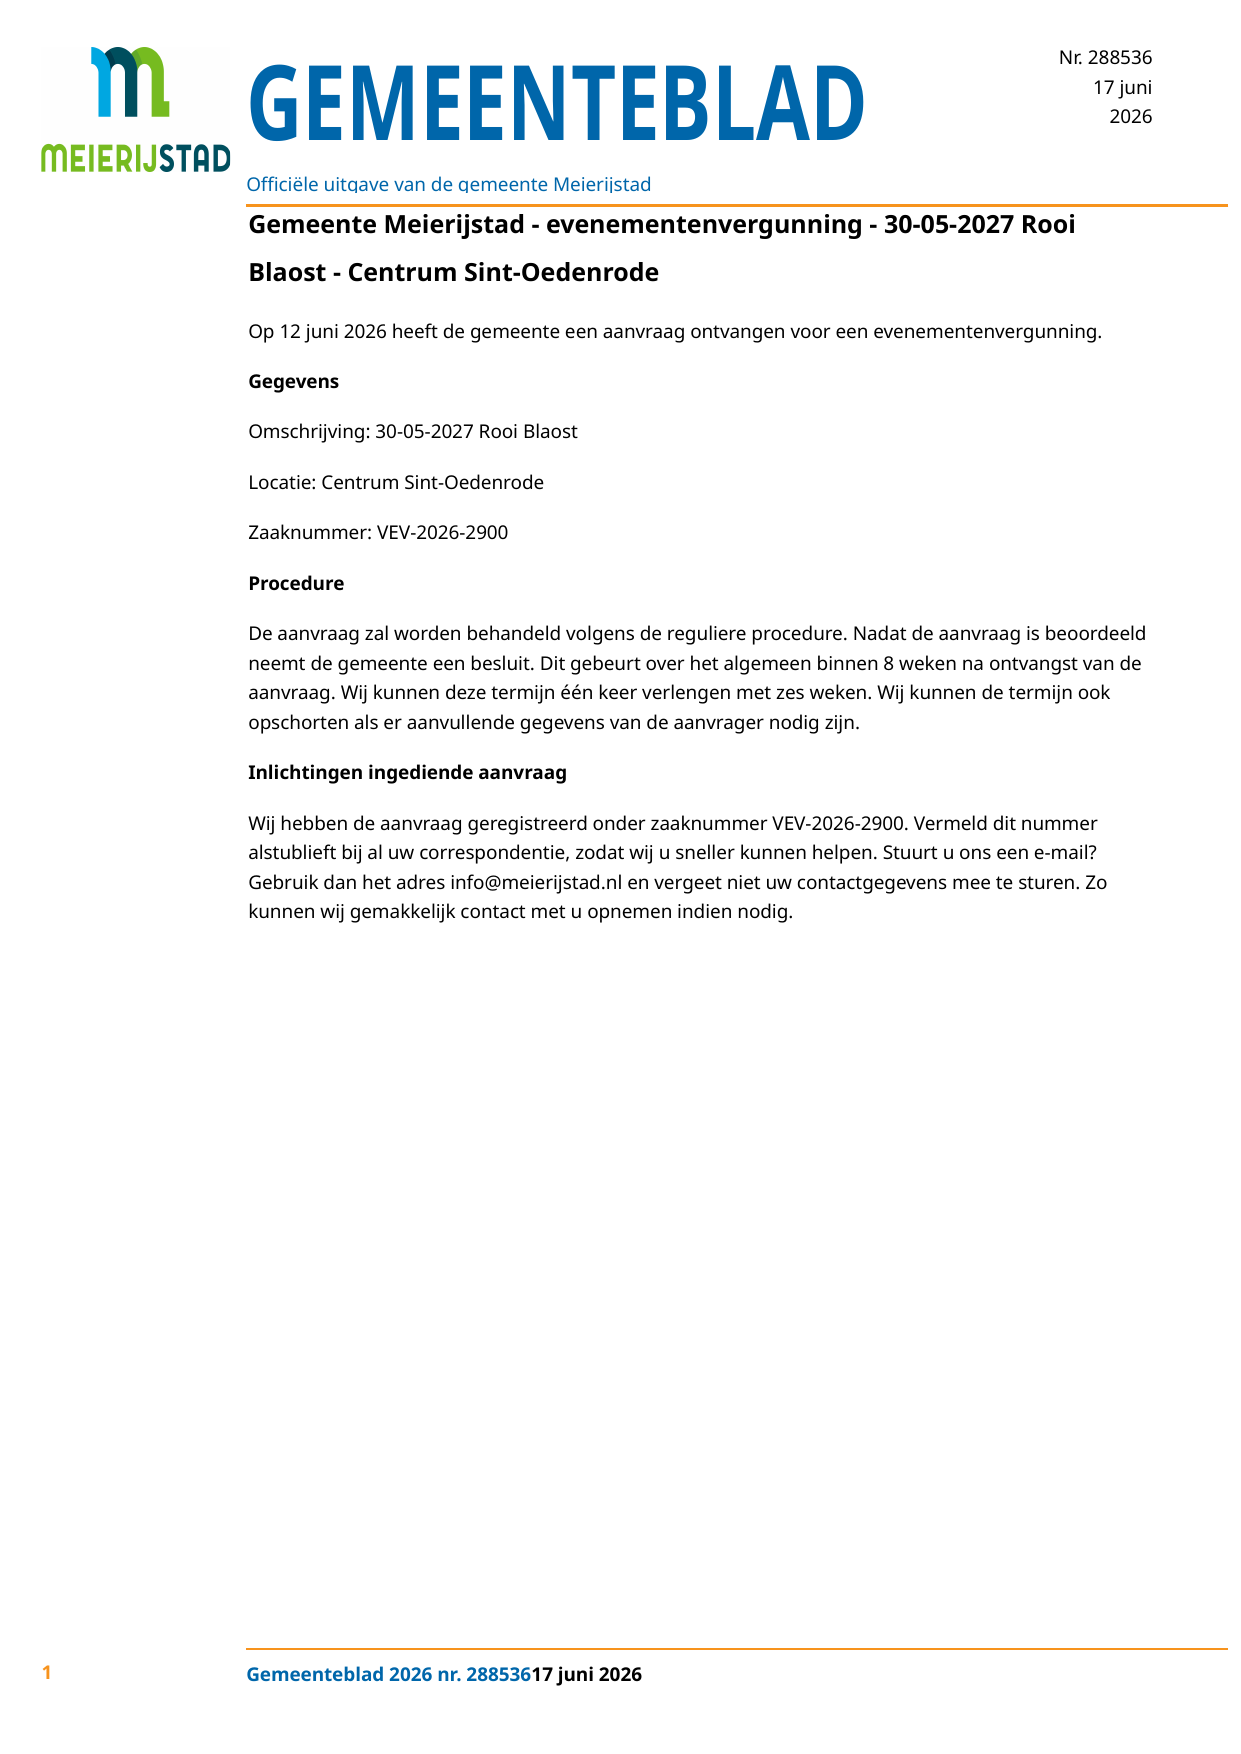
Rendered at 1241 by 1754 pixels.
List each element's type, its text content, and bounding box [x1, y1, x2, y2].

text Gemeente Meierijstad - evenementenvergunning - 30-05-2027 Rooi Blaost - Centrum Sint-Oedenrode [248, 207, 1152, 288]
text Zaaknummer: VEV-2026-2900 [248, 519, 1152, 545]
text Locatie: Centrum Sint-Oedenrode [248, 469, 1152, 495]
text Inlichtingen ingediende aanvraag [248, 759, 1152, 785]
text De aanvraag zal worden behandeld volgens de reguliere procedure. Nadat de aanvraag is beoordeeld neemt de gemeente een besluit. Dit gebeurt over het algemeen binnen 8 weken na ontvangst van de aanvraag. Wij kunnen deze termijn één keer verlengen met zes weken. Wij kunnen de termijn ook opschorten als er aanvullende gegevens van de aanvrager nodig zijn. [248, 620, 1152, 735]
picture [41, 47, 231, 172]
text Gegevens [248, 368, 1152, 394]
text Omschrijving: 30-05-2027 Rooi Blaost [248, 419, 1152, 444]
text Procedure [248, 570, 1152, 596]
text Wij hebben de aanvraag geregistreerd onder zaaknummer VEV-2026-2900. Vermeld dit nummer alstublieft bij al uw correspondentie, zodat wij u sneller kunnen helpen. Stuurt u ons een e-mail? Gebruik dan het adres info@meierijstad.nl en vergeet niet uw contactgegevens mee te sturen. Zo kunnen wij gemakkelijk contact met u opnemen indien nodig. [248, 810, 1152, 924]
text Op 12 juni 2026 heeft de gemeente een aanvraag ontvangen voor een evenementenvergunning. [248, 318, 1152, 344]
